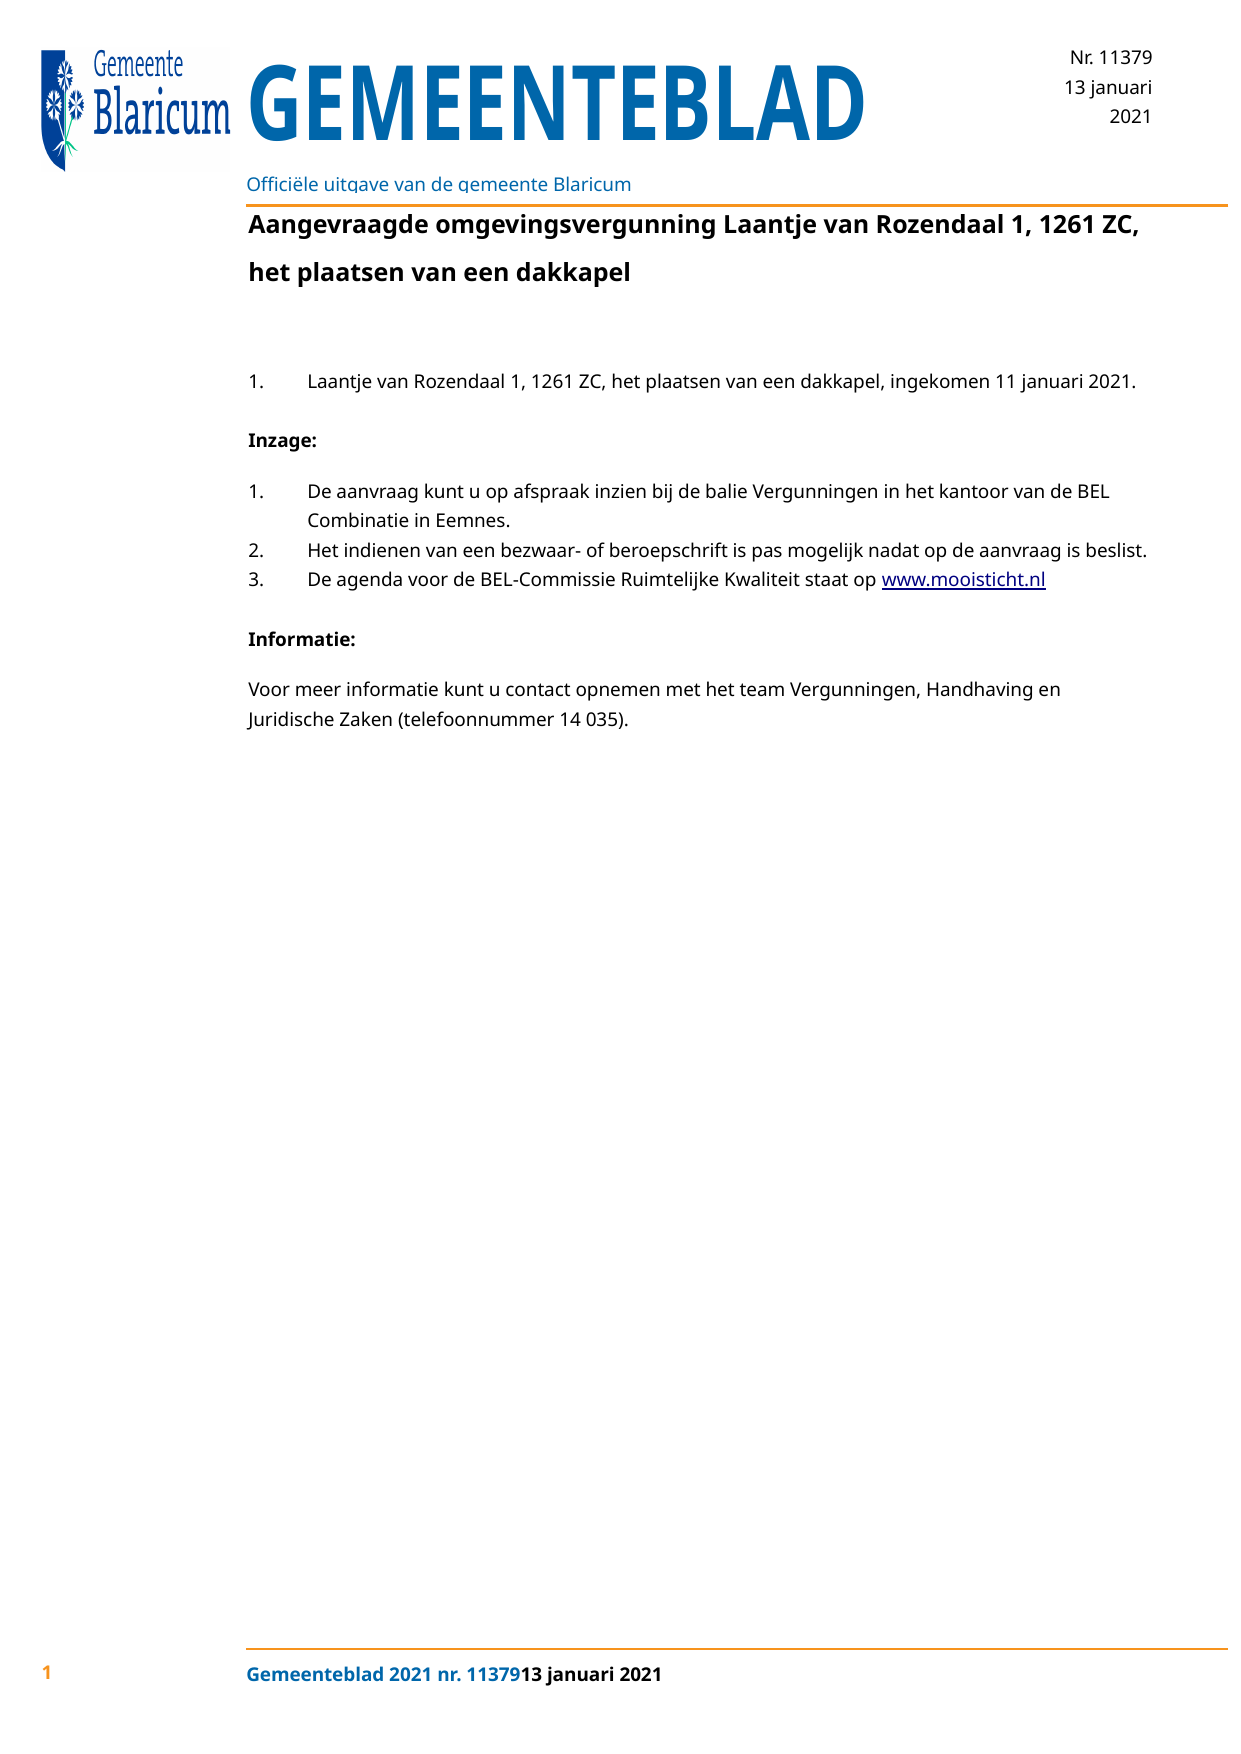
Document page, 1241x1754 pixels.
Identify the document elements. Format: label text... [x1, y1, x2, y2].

text Voor meer informatie kunt u contact opnemen met het team Vergunningen, Handhaving en Juridische Zaken (telefoonnummer 14 035). [248, 676, 1152, 732]
list Het indienen van een bezwaar- of beroepschrift is pas mogelijk nadat op de aanvraag is beslist. [248, 537, 1152, 563]
list De agenda voor de BEL-Commissie Ruimtelijke Kwaliteit staat op www.mooisticht.nl [248, 567, 1152, 592]
list De aanvraag kunt u op afspraak inzien bij de balie Vergunningen in het kantoor van de BEL Combinatie in Eemnes. [248, 478, 1152, 533]
text Aangevraagde omgevingsvergunning Laantje van Rozendaal 1, 1261 ZC, het plaatsen van een dakkapel [248, 207, 1152, 288]
list Laantje van Rozendaal 1, 1261 ZC, het plaatsen van een dakkapel, ingekomen 11 januari 2021. [248, 368, 1152, 394]
text Informatie: [248, 626, 1152, 652]
picture [41, 47, 231, 172]
text Inzage: [248, 427, 1152, 453]
